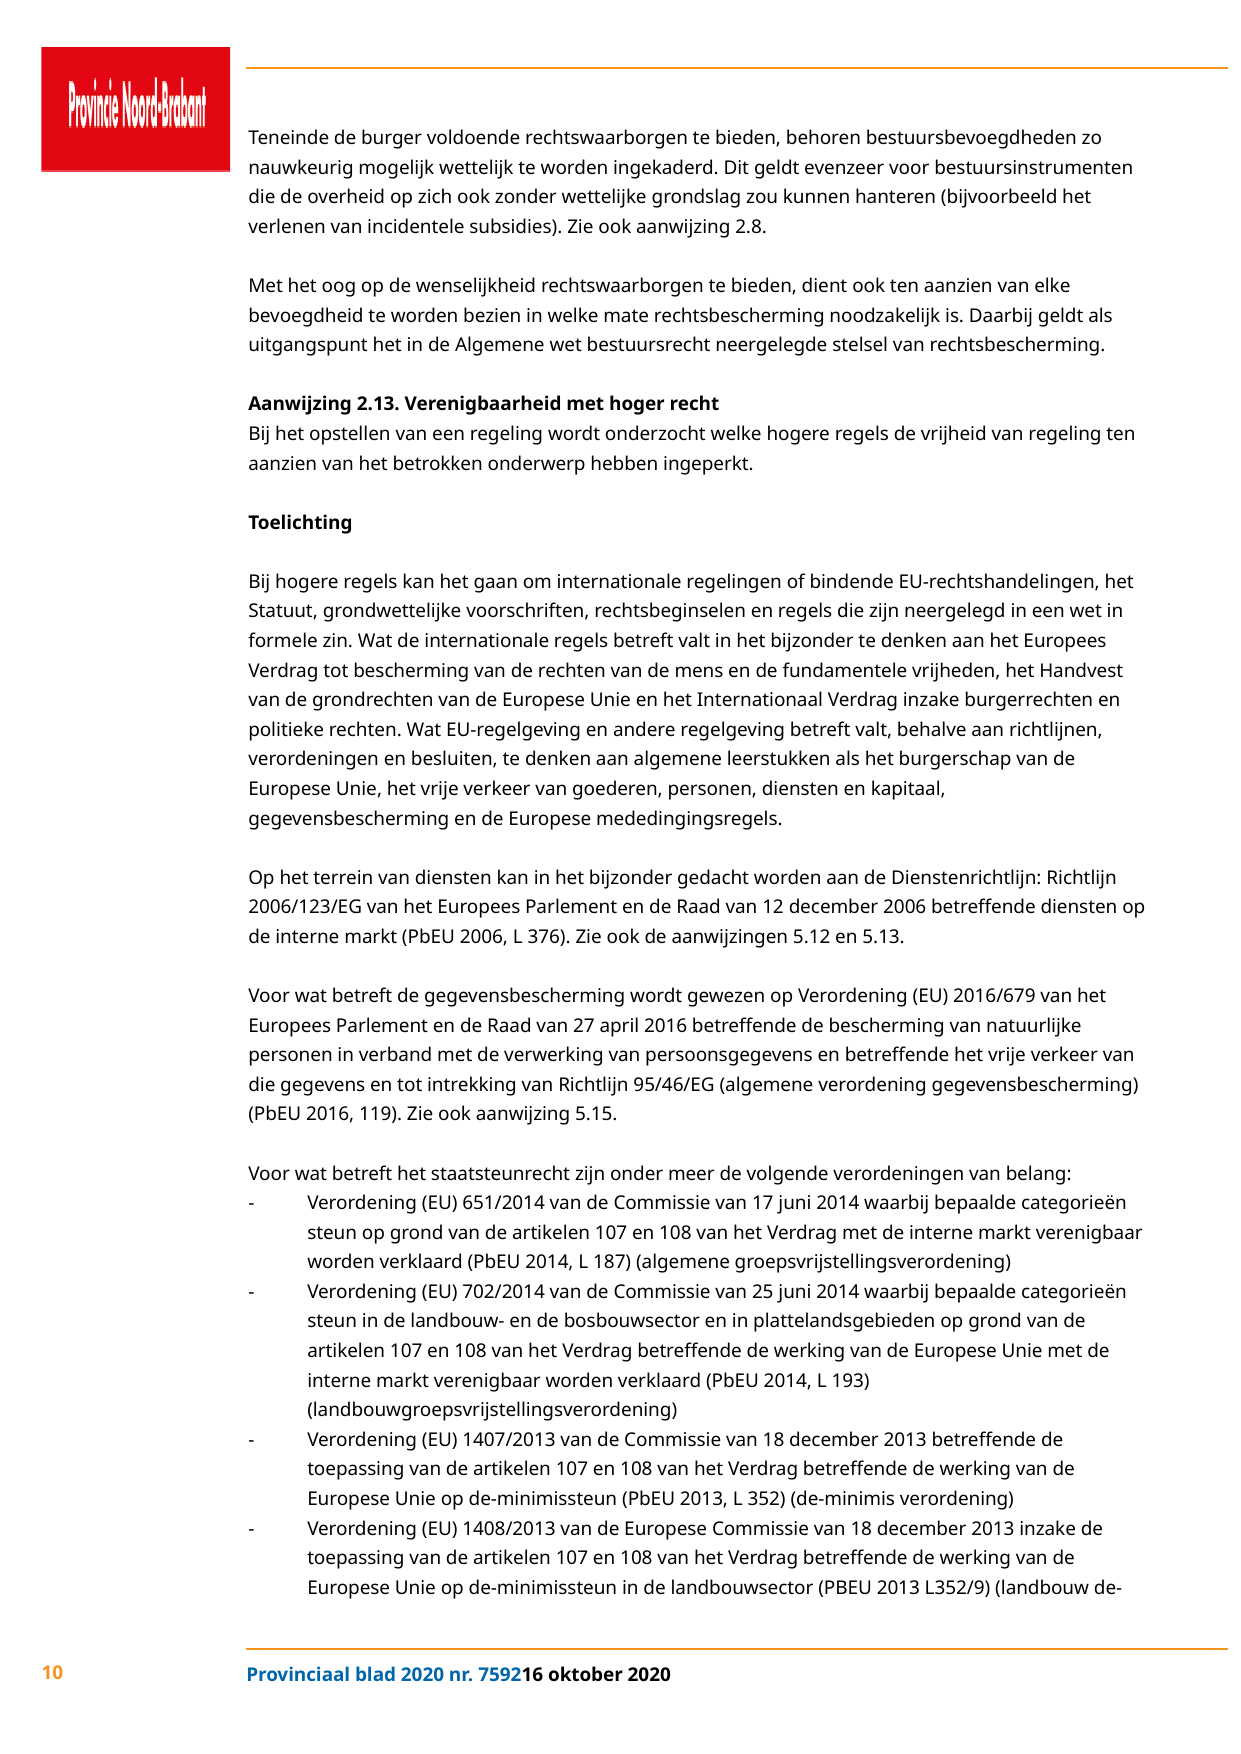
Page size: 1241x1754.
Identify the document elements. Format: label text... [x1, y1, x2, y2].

text Bij hogere regels kan het gaan om internationale regelingen of bindende EU-rechtshandelingen, het Statuut, grondwettelijke voorschriften, rechtsbeginselen en regels die zijn neergelegd in een wet in formele zin. Wat de internationale regels betreft valt in het bijzonder te denken aan het Europees Verdrag tot bescherming van de rechten van de mens en de fundamentele vrijheden, het Handvest van de grondrechten van de Europese Unie en het Internationaal Verdrag inzake burgerrechten en politieke rechten. Wat EU-regelgeving en andere regelgeving betreft valt, behalve aan richtlijnen, verordeningen en besluiten, te denken aan algemene leerstukken als het burgerschap van de Europese Unie, het vrije verkeer van goederen, personen, diensten en kapitaal, gegevensbescherming en de Europese mededingingsregels. [248, 568, 1152, 831]
picture [41, 47, 231, 172]
list Verordening (EU) 651/2014 van de Commissie van 17 juni 2014 waarbij bepaalde categorieën steun op grond van de artikelen 107 en 108 van het Verdrag met de interne markt verenigbaar worden verklaard (PbEU 2014, L 187) (algemene groepsvrijstellingsverordening) [248, 1189, 1152, 1274]
text Met het oog op de wenselijkheid rechtswaarborgen te bieden, dient ook ten aanzien van elke bevoegdheid te worden bezien in welke mate rechtsbescherming noodzakelijk is. Daarbij geldt als uitgangspunt het in de Algemene wet bestuursrecht neergelegde stelsel van rechtsbescherming. [248, 272, 1152, 357]
list Verordening (EU) 702/2014 van de Commissie van 25 juni 2014 waarbij bepaalde categorieën steun in de landbouw- en de bosbouwsector en in plattelandsgebieden op grond van de artikelen 107 en 108 van het Verdrag betreffende de werking van de Europese Unie met de interne markt verenigbaar worden verklaard (PbEU 2014, L 193) (landbouwgroepsvrijstellingsverordening) [248, 1278, 1152, 1422]
text Voor wat betreft het staatsteunrecht zijn onder meer de volgende verordeningen van belang: [248, 1160, 1152, 1186]
text Teneinde de burger voldoende rechtswaarborgen te bieden, behoren bestuursbevoegdheden zo nauwkeurig mogelijk wettelijk te worden ingekaderd. Dit geldt evenzeer voor bestuursinstrumenten die de overheid op zich ook zonder wettelijke grondslag zou kunnen hanteren (bijvoorbeeld het verlenen van incidentele subsidies). Zie ook aanwijzing 2.8. [248, 124, 1152, 239]
text Op het terrein van diensten kan in het bijzonder gedacht worden aan de Dienstenrichtlijn: Richtlijn 2006/123/EG van het Europees Parlement en de Raad van 12 december 2006 betreffende diensten op de interne markt (PbEU 2006, L 376). Zie ook de aanwijzingen 5.12 en 5.13. [248, 864, 1152, 949]
list Verordening (EU) 1407/2013 van de Commissie van 18 december 2013 betreffende de toepassing van de artikelen 107 en 108 van het Verdrag betreffende de werking van de Europese Unie op de-minimissteun (PbEU 2013, L 352) (de-minimis verordening) [248, 1426, 1152, 1511]
text Aanwijzing 2.13. Verenigbaarheid met hoger recht [248, 391, 1152, 416]
list Verordening (EU) 1408/2013 van de Europese Commissie van 18 december 2013 inzake de toepassing van de artikelen 107 en 108 van het Verdrag betreffende de werking van de Europese Unie op de-minimissteun in de landbouwsector (PBEU 2013 L352/9) (landbouw de- [248, 1515, 1152, 1600]
text Voor wat betreft de gegevensbescherming wordt gewezen op Verordening (EU) 2016/679 van het Europees Parlement en de Raad van 27 april 2016 betreffende de bescherming van natuurlijke personen in verband met de verwerking van persoonsgegevens en betreffende het vrije verkeer van die gegevens en tot intrekking van Richtlijn 95/46/EG (algemene verordening gegevensbescherming) (PbEU 2016, 119). Zie ook aanwijzing 5.15. [248, 982, 1152, 1126]
text Toelichting [248, 509, 1152, 535]
text Bij het opstellen van een regeling wordt onderzocht welke hogere regels de vrijheid van regeling ten aanzien van het betrokken onderwerp hebben ingeperkt. [248, 420, 1152, 476]
